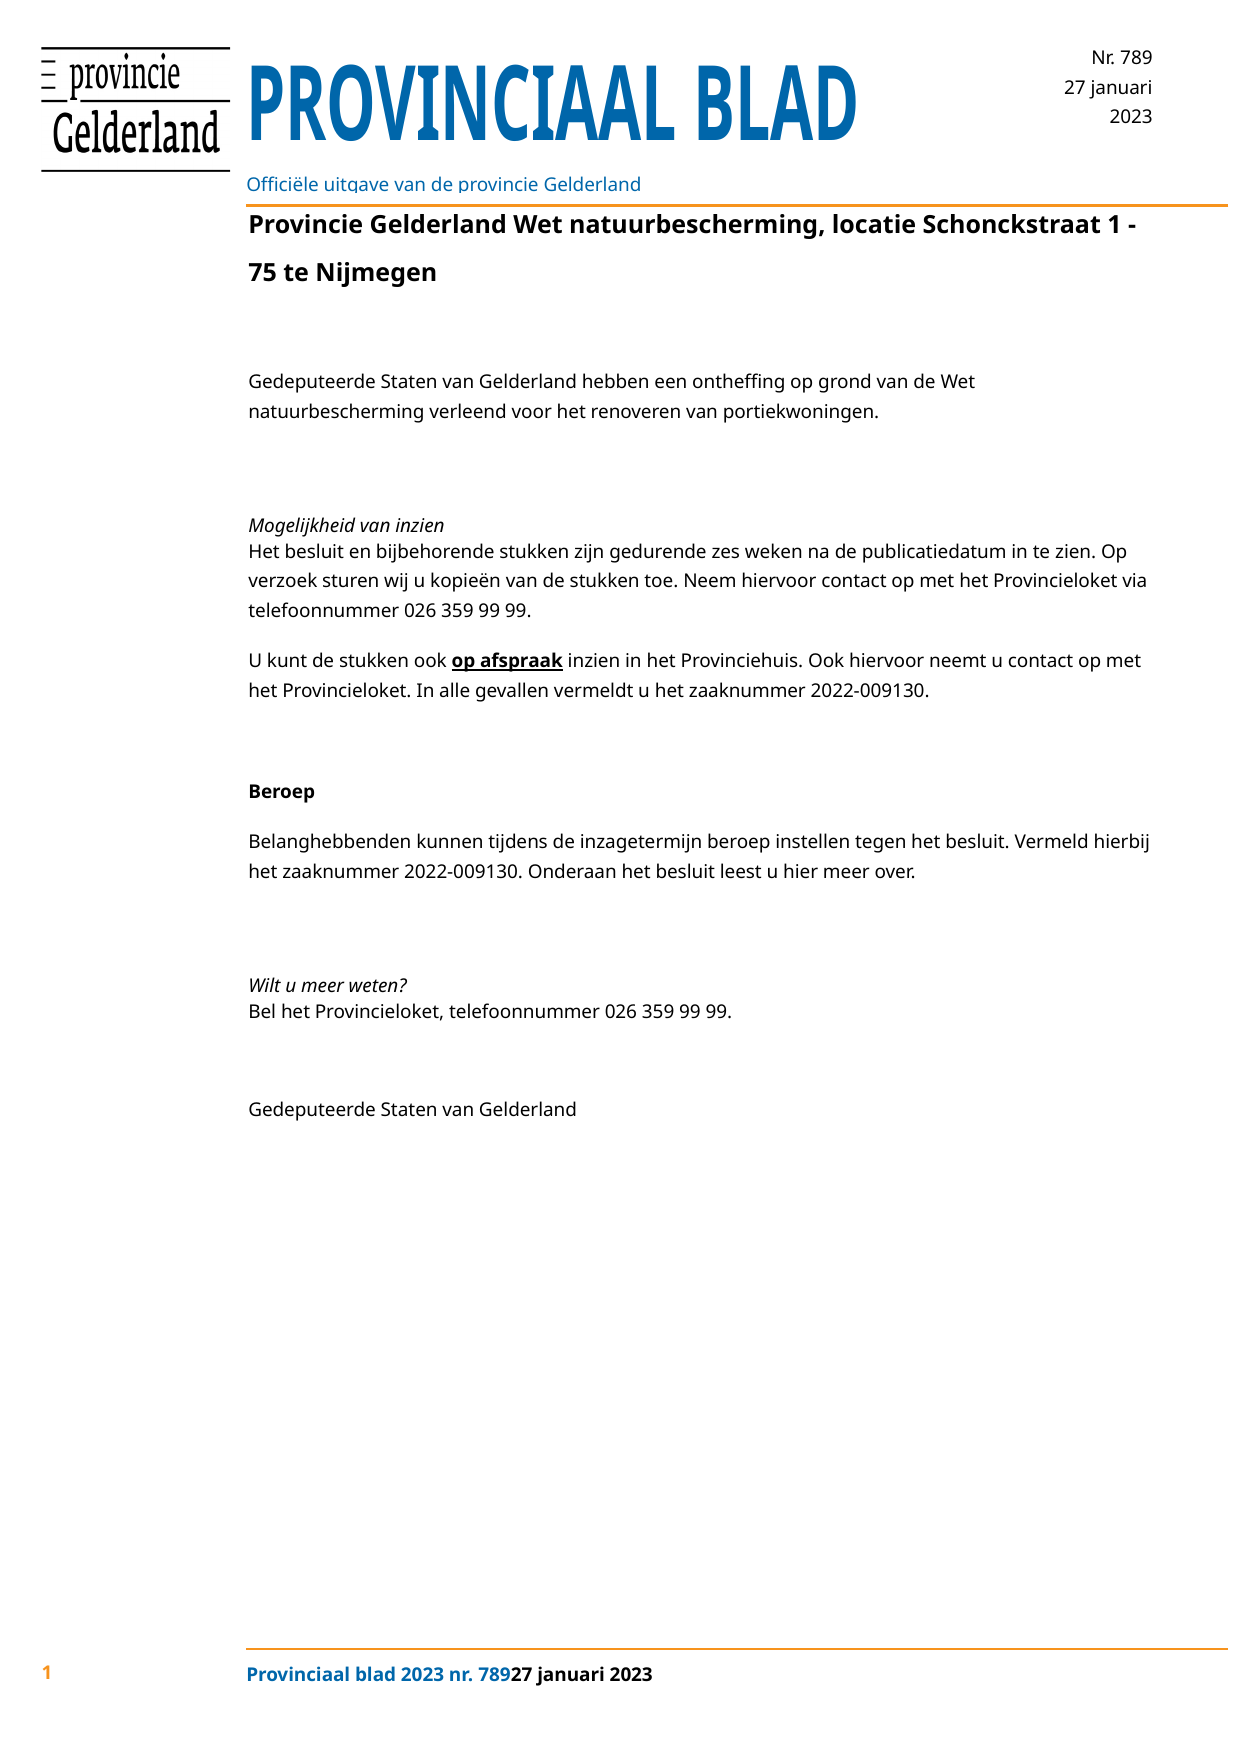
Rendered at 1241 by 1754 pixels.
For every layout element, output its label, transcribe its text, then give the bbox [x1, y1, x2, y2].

text Wilt u meer weten? [248, 972, 1152, 998]
text Gedeputeerde Staten van Gelderland [248, 1096, 1152, 1122]
text Belanghebbenden kunnen tijdens de inzagetermijn beroep instellen tegen het besluit. Vermeld hierbij het zaaknummer 2022-009130. Onderaan het besluit leest u hier meer over. [248, 828, 1152, 884]
text Bel het Provincieloket, telefoonnummer 026 359 99 99. [248, 998, 1152, 1024]
text Gedeputeerde Staten van Gelderland hebben een ontheffing op grond van de Wet natuurbescherming verleend voor het renoveren van portiekwoningen. [248, 368, 1152, 424]
text Beroep [248, 778, 1152, 804]
picture [41, 47, 231, 172]
text Mogelijkheid van inzien [248, 512, 1152, 538]
text U kunt de stukken ook op afspraak inzien in het Provinciehuis. Ook hiervoor neemt u contact op met het Provincieloket. In alle gevallen vermeldt u het zaaknummer 2022-009130. [248, 648, 1152, 703]
text Het besluit en bijbehorende stukken zijn gedurende zes weken na de publicatiedatum in te zien. Op verzoek sturen wij u kopieën van de stukken toe. Neem hiervoor contact op met het Provincieloket via telefoonnummer 026 359 99 99. [248, 538, 1152, 623]
text Provincie Gelderland Wet natuurbescherming, locatie Schonckstraat 1 - 75 te Nijmegen [248, 207, 1152, 288]
